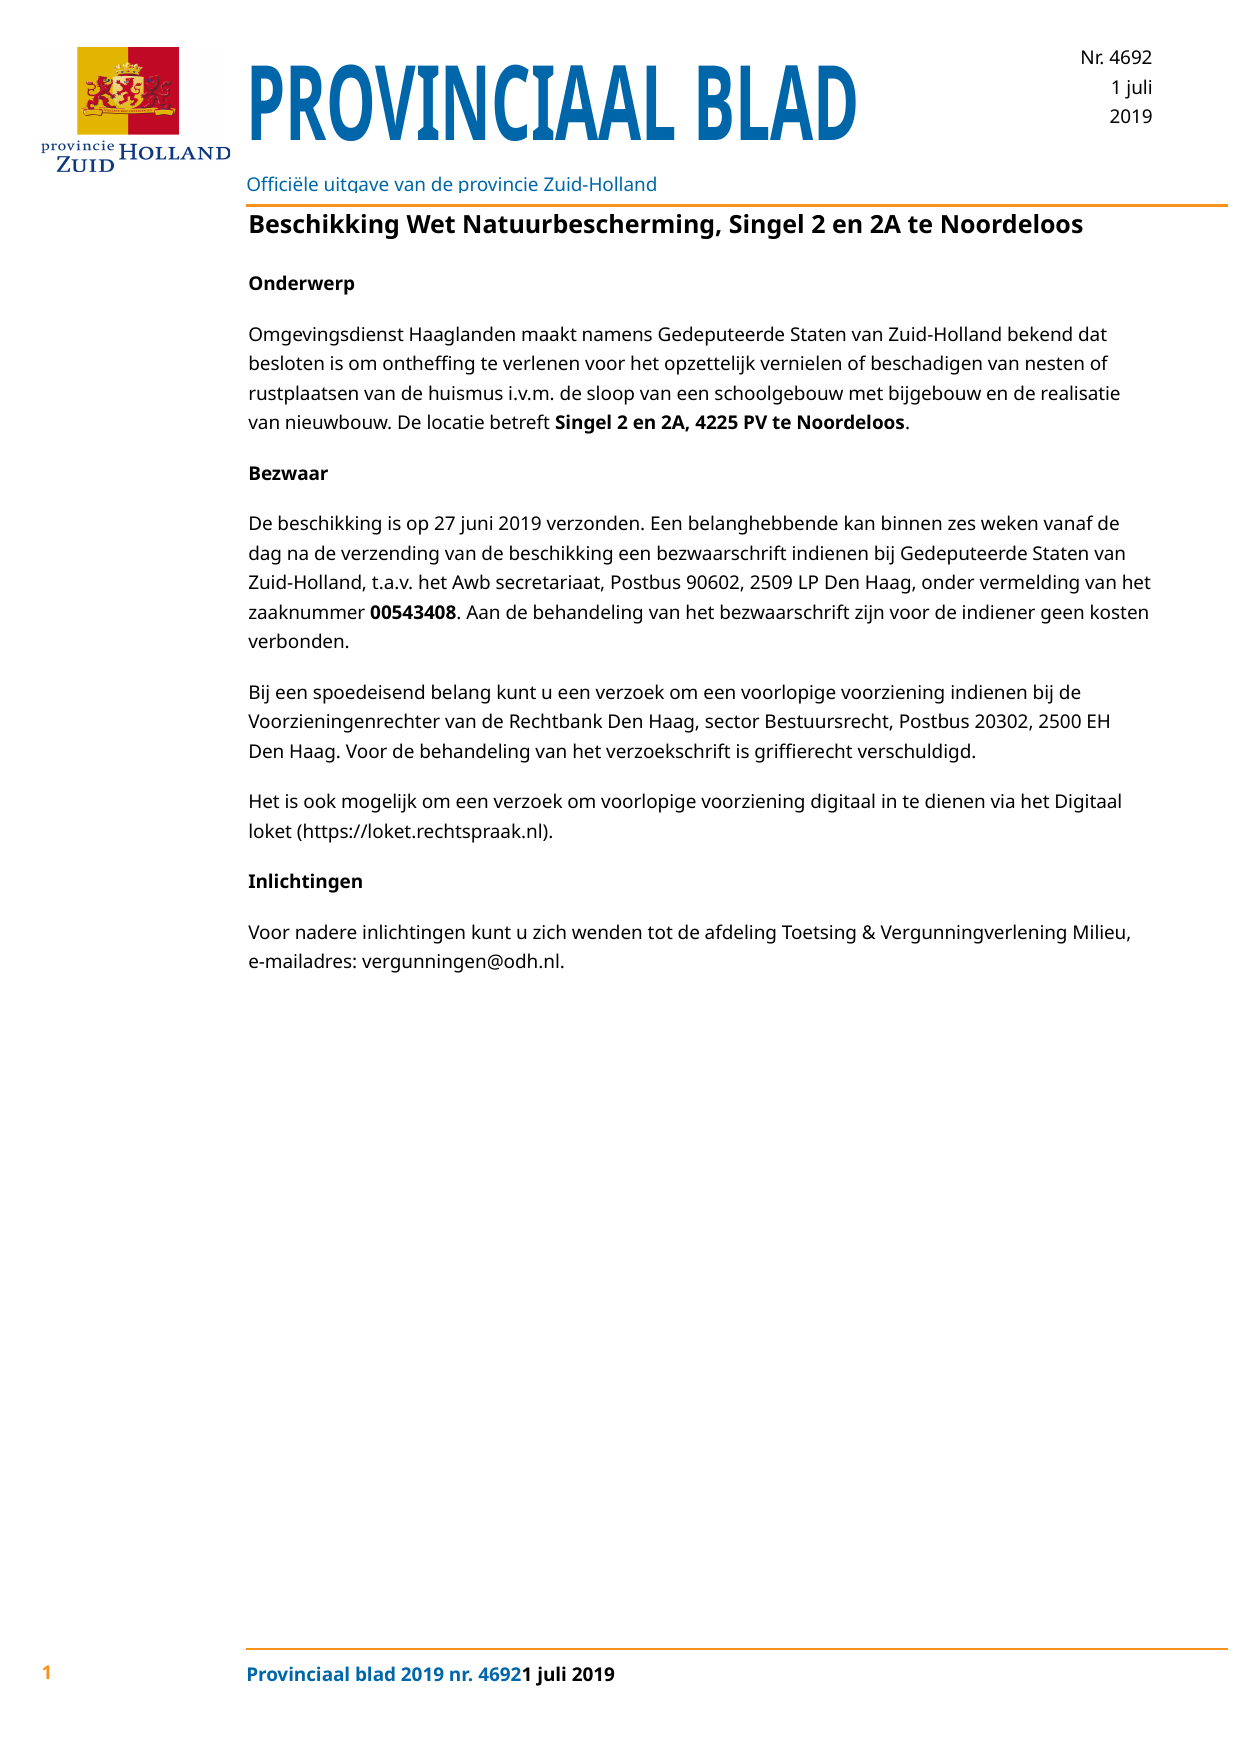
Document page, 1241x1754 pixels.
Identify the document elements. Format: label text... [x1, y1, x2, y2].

text Voor nadere inlichtingen kunt u zich wenden tot de afdeling Toetsing & Vergunningverlening Milieu, e-mailadres: vergunningen@odh.nl. [248, 919, 1152, 974]
text Onderwerp [248, 270, 1152, 296]
text Bezwaar [248, 460, 1152, 486]
text Inlichtingen [248, 869, 1152, 894]
text Beschikking Wet Natuurbescherming, Singel 2 en 2A te Noordeloos [248, 207, 1152, 241]
text Het is ook mogelijk om een verzoek om voorlopige voorziening digitaal in te dienen via het Digitaal loket (https://loket.rechtspraak.nl). [248, 789, 1152, 844]
picture [41, 47, 231, 172]
text De beschikking is op 27 juni 2019 verzonden. Een belanghebbende kan binnen zes weken vanaf de dag na de verzending van de beschikking een bezwaarschrift indienen bij Gedeputeerde Staten van Zuid-Holland, t.a.v. het Awb secretariaat, Postbus 90602, 2509 LP Den Haag, onder vermelding van het zaaknummer 00543408. Aan de behandeling van het bezwaarschrift zijn voor de indiener geen kosten verbonden. [248, 510, 1152, 654]
text Omgevingsdienst Haaglanden maakt namens Gedeputeerde Staten van Zuid-Holland bekend dat besloten is om ontheffing te verlenen voor het opzettelijk vernielen of beschadigen van nesten of rustplaatsen van de huismus i.v.m. de sloop van een schoolgebouw met bijgebouw en de realisatie van nieuwbouw. De locatie betreft Singel 2 en 2A, 4225 PV te Noordeloos. [248, 321, 1152, 435]
text Bij een spoedeisend belang kunt u een verzoek om een voorlopige voorziening indienen bij de Voorzieningenrechter van de Rechtbank Den Haag, sector Bestuursrecht, Postbus 20302, 2500 EH Den Haag. Voor de behandeling van het verzoekschrift is griffierecht verschuldigd. [248, 679, 1152, 764]
